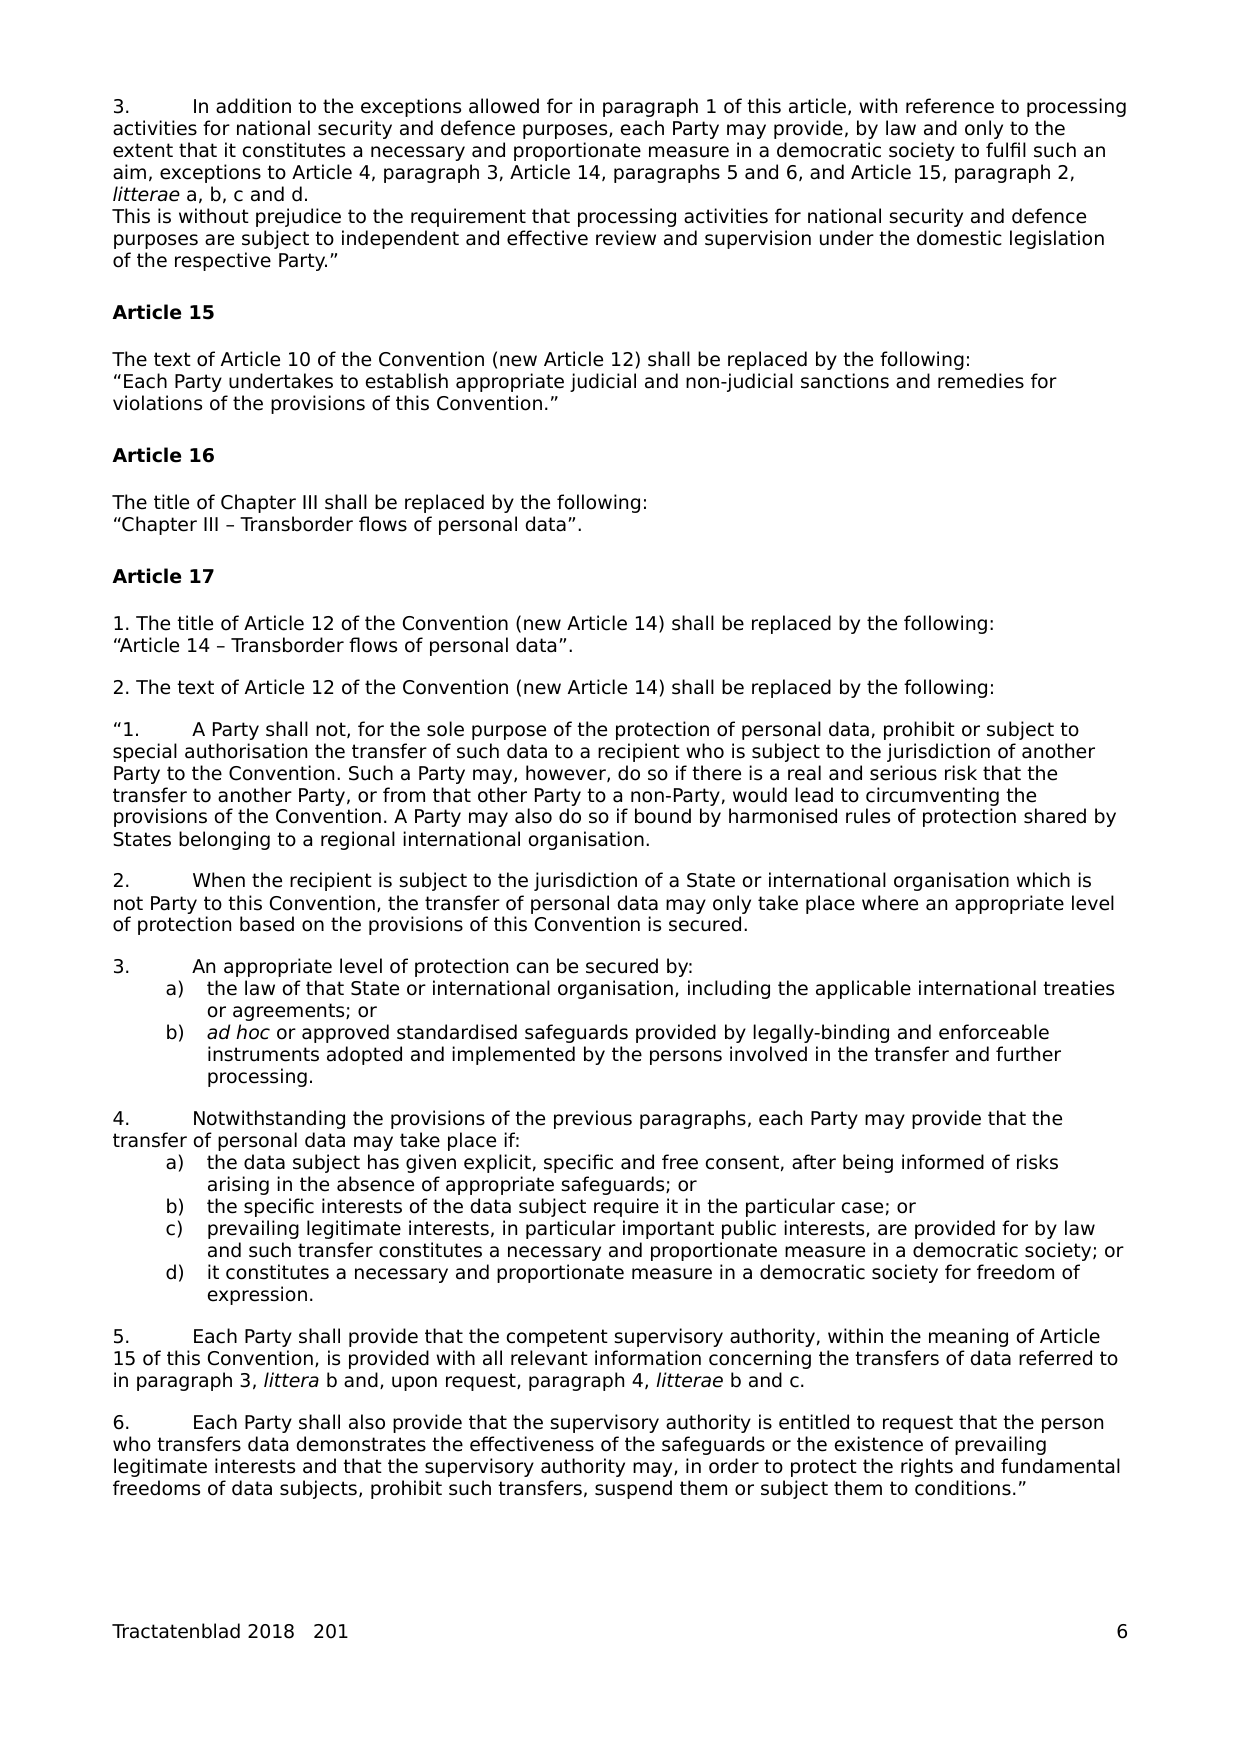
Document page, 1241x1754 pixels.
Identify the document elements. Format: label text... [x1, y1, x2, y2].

text “Each Party undertakes to establish appropriate judicial and non-judicial sanctions and remedies for violations of the provisions of this Convention.” [112, 371, 1128, 415]
text 2. The text of Article 12 of the Convention (new Article 14) shall be replaced by the following: [112, 677, 1128, 698]
subtitle Article 15 [112, 302, 1128, 324]
subtitle Article 16 [112, 445, 1128, 467]
text 1. The title of Article 12 of the Convention (new Article 14) shall be replaced by the following: [112, 613, 1128, 634]
text b) ad hoc or approved standardised safeguards provided by legally-binding and enforceable instruments adopted and implemented by the persons involved in the transfer and further processing. [165, 1022, 1128, 1088]
text 3. An appropriate level of protection can be secured by: [112, 956, 1128, 978]
text The title of Chapter III shall be replaced by the following: [112, 492, 1128, 514]
text a) the law of that State or international organisation, including the applicable international treaties or agreements; or [165, 978, 1128, 1022]
text 6. Each Party shall also provide that the supervisory authority is entitled to request that the person who transfers data demonstrates the effectiveness of the safeguards or the existence of prevailing legitimate interests and that the supervisory authority may, in order to protect the rights and fundamental freedoms of data subjects, prohibit such transfers, suspend them or subject them to conditions.” [112, 1412, 1128, 1500]
text “1. A Party shall not, for the sole purpose of the protection of personal data, prohibit or subject to special authorisation the transfer of such data to a recipient who is subject to the jurisdiction of another Party to the Convention. Such a Party may, however, do so if there is a real and serious risk that the transfer to another Party, or from that other Party to a non-Party, would lead to circumventing the provisions of the Convention. A Party may also do so if bound by harmonised rules of protection shared by States belonging to a regional international organisation. [112, 718, 1128, 850]
subtitle Article 17 [112, 566, 1128, 588]
text The text of Article 10 of the Convention (new Article 12) shall be replaced by the following: [112, 349, 1128, 371]
text c) prevailing legitimate interests, in particular important public interests, are provided for by law and such transfer constitutes a necessary and proportionate measure in a democratic society; or [165, 1218, 1128, 1262]
text d) it constitutes a necessary and proportionate measure in a democratic society for freedom of expression. [165, 1262, 1128, 1306]
text b) the specific interests of the data subject require it in the particular case; or [165, 1196, 1128, 1218]
text 3. In addition to the exceptions allowed for in paragraph 1 of this article, with reference to processing activities for national security and defence purposes, each Party may provide, by law and only to the extent that it constitutes a necessary and proportionate measure in a democratic society to fulfil such an aim, exceptions to Article 4, paragraph 3, Article 14, paragraphs 5 and 6, and Article 15, paragraph 2, litterae a, b, c and d. [112, 96, 1128, 206]
text 5. Each Party shall provide that the competent supervisory authority, within the meaning of Article 15 of this Convention, is provided with all relevant information concerning the transfers of data referred to in paragraph 3, littera b and, upon request, paragraph 4, litterae b and c. [112, 1326, 1128, 1392]
text This is without prejudice to the requirement that processing activities for national security and defence purposes are subject to independent and effective review and supervision under the domestic legislation of the respective Party.” [112, 206, 1128, 272]
text “Chapter III – Transborder flows of personal data”. [112, 514, 1128, 536]
text 4. Notwithstanding the provisions of the previous paragraphs, each Party may provide that the transfer of personal data may take place if: [112, 1108, 1128, 1152]
text 2. When the recipient is subject to the jurisdiction of a State or international organisation which is not Party to this Convention, the transfer of personal data may only take place where an appropriate level of protection based on the provisions of this Convention is secured. [112, 870, 1128, 936]
text “Article 14 – Transborder flows of personal data”. [112, 634, 1128, 657]
text a) the data subject has given explicit, specific and free consent, after being informed of risks arising in the absence of appropriate safeguards; or [165, 1152, 1128, 1196]
